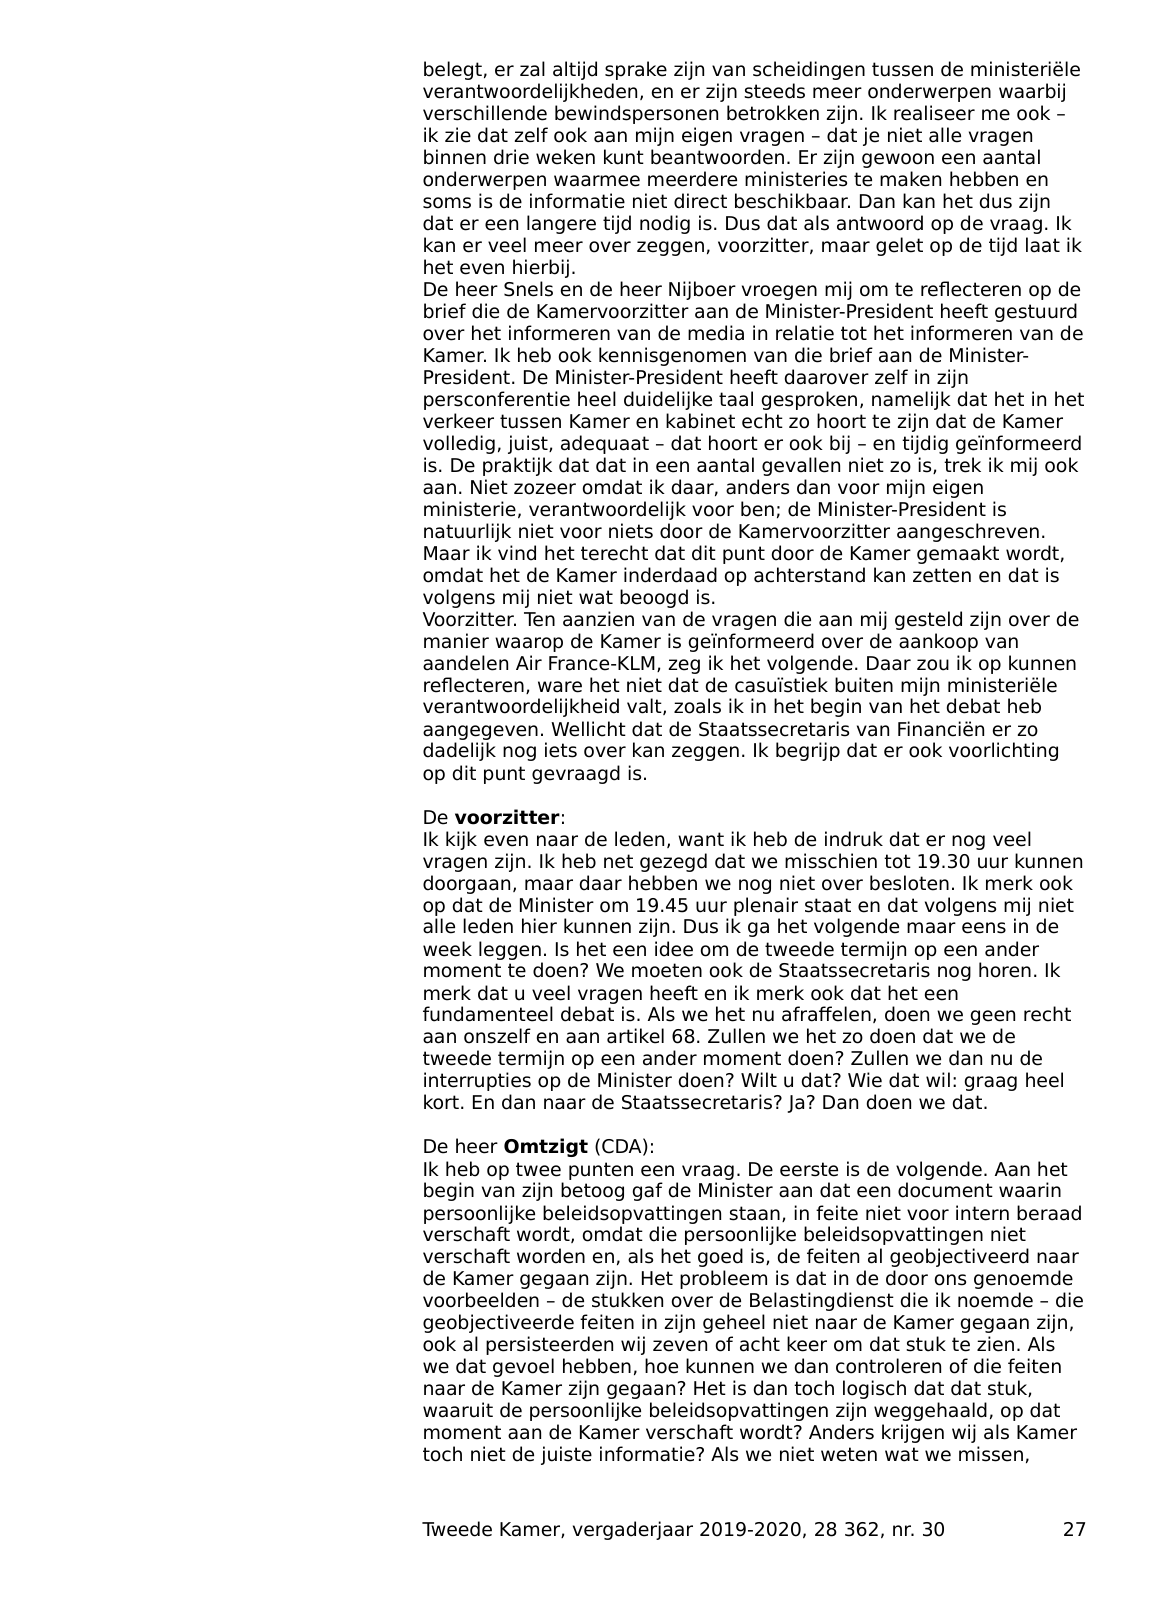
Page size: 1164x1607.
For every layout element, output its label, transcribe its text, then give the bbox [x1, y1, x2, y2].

text De heer Snels en de heer Nijboer vroegen mij om te reflecteren op de brief die de Kamervoorzitter aan de Minister-President heeft gestuurd over het informeren van de media in relatie tot het informeren van de Kamer. Ik heb ook kennisgenomen van die brief aan de Minister-President. De Minister-President heeft daarover zelf in zijn persconferentie heel duidelijke taal gesproken, namelijk dat het in het verkeer tussen Kamer en kabinet echt zo hoort te zijn dat de Kamer volledig, juist, adequaat – dat hoort er ook bij – en tijdig geïnformeerd is. De praktijk dat dat in een aantal gevallen niet zo is, trek ik mij ook aan. Niet zozeer omdat ik daar, anders dan voor mijn eigen ministerie, verantwoordelijk voor ben; de Minister-President is natuurlijk niet voor niets door de Kamervoorzitter aangeschreven. Maar ik vind het terecht dat dit punt door de Kamer gemaakt wordt, omdat het de Kamer inderdaad op achterstand kan zetten en dat is volgens mij niet wat beoogd is. [422, 279, 1087, 608]
text De heer Omtzigt (CDA): [422, 1136, 1087, 1158]
text Voorzitter. Ten aanzien van de vragen die aan mij gesteld zijn over de manier waarop de Kamer is geïnformeerd over de aankoop van aandelen Air France-KLM, zeg ik het volgende. Daar zou ik op kunnen reflecteren, ware het niet dat de casuïstiek buiten mijn ministeriële verantwoordelijkheid valt, zoals ik in het begin van het debat heb aangegeven. Wellicht dat de Staatssecretaris van Financiën er zo dadelijk nog iets over kan zeggen. Ik begrijp dat er ook voorlichting op dit punt gevraagd is. [422, 608, 1087, 784]
text belegt, er zal altijd sprake zijn van scheidingen tussen de ministeriële verantwoordelijkheden, en er zijn steeds meer onderwerpen waarbij verschillende bewindspersonen betrokken zijn. Ik realiseer me ook – ik zie dat zelf ook aan mijn eigen vragen – dat je niet alle vragen binnen drie weken kunt beantwoorden. Er zijn gewoon een aantal onderwerpen waarmee meerdere ministeries te maken hebben en soms is de informatie niet direct beschikbaar. Dan kan het dus zijn dat er een langere tijd nodig is. Dus dat als antwoord op de vraag. Ik kan er veel meer over zeggen, voorzitter, maar gelet op de tijd laat ik het even hierbij. [422, 59, 1087, 279]
text Ik kijk even naar de leden, want ik heb de indruk dat er nog veel vragen zijn. Ik heb net gezegd dat we misschien tot 19.30 uur kunnen doorgaan, maar daar hebben we nog niet over besloten. Ik merk ook op dat de Minister om 19.45 uur plenair staat en dat volgens mij niet alle leden hier kunnen zijn. Dus ik ga het volgende maar eens in de week leggen. Is het een idee om de tweede termijn op een ander moment te doen? We moeten ook de Staatssecretaris nog horen. Ik merk dat u veel vragen heeft en ik merk ook dat het een fundamenteel debat is. Als we het nu afraffelen, doen we geen recht aan onszelf en aan artikel 68. Zullen we het zo doen dat we de tweede termijn op een ander moment doen? Zullen we dan nu de interrupties op de Minister doen? Wilt u dat? Wie dat wil: graag heel kort. En dan naar de Staatssecretaris? Ja? Dan doen we dat. [422, 828, 1087, 1114]
text Ik heb op twee punten een vraag. De eerste is de volgende. Aan het begin van zijn betoog gaf de Minister aan dat een document waarin persoonlijke beleidsopvattingen staan, in feite niet voor intern beraad verschaft wordt, omdat die persoonlijke beleidsopvattingen niet verschaft worden en, als het goed is, de feiten al geobjectiveerd naar de Kamer gegaan zijn. Het probleem is dat in de door ons genoemde voorbeelden – de stukken over de Belastingdienst die ik noemde – die geobjectiveerde feiten in zijn geheel niet naar de Kamer gegaan zijn, ook al persisteerden wij zeven of acht keer om dat stuk te zien. Als we dat gevoel hebben, hoe kunnen we dan controleren of die feiten naar de Kamer zijn gegaan? Het is dan toch logisch dat dat stuk, waaruit de persoonlijke beleidsopvattingen zijn weggehaald, op dat moment aan de Kamer verschaft wordt? Anders krijgen wij als Kamer toch niet de juiste informatie? Als we niet weten wat we missen, [422, 1158, 1087, 1466]
text De voorzitter: [422, 807, 1087, 828]
